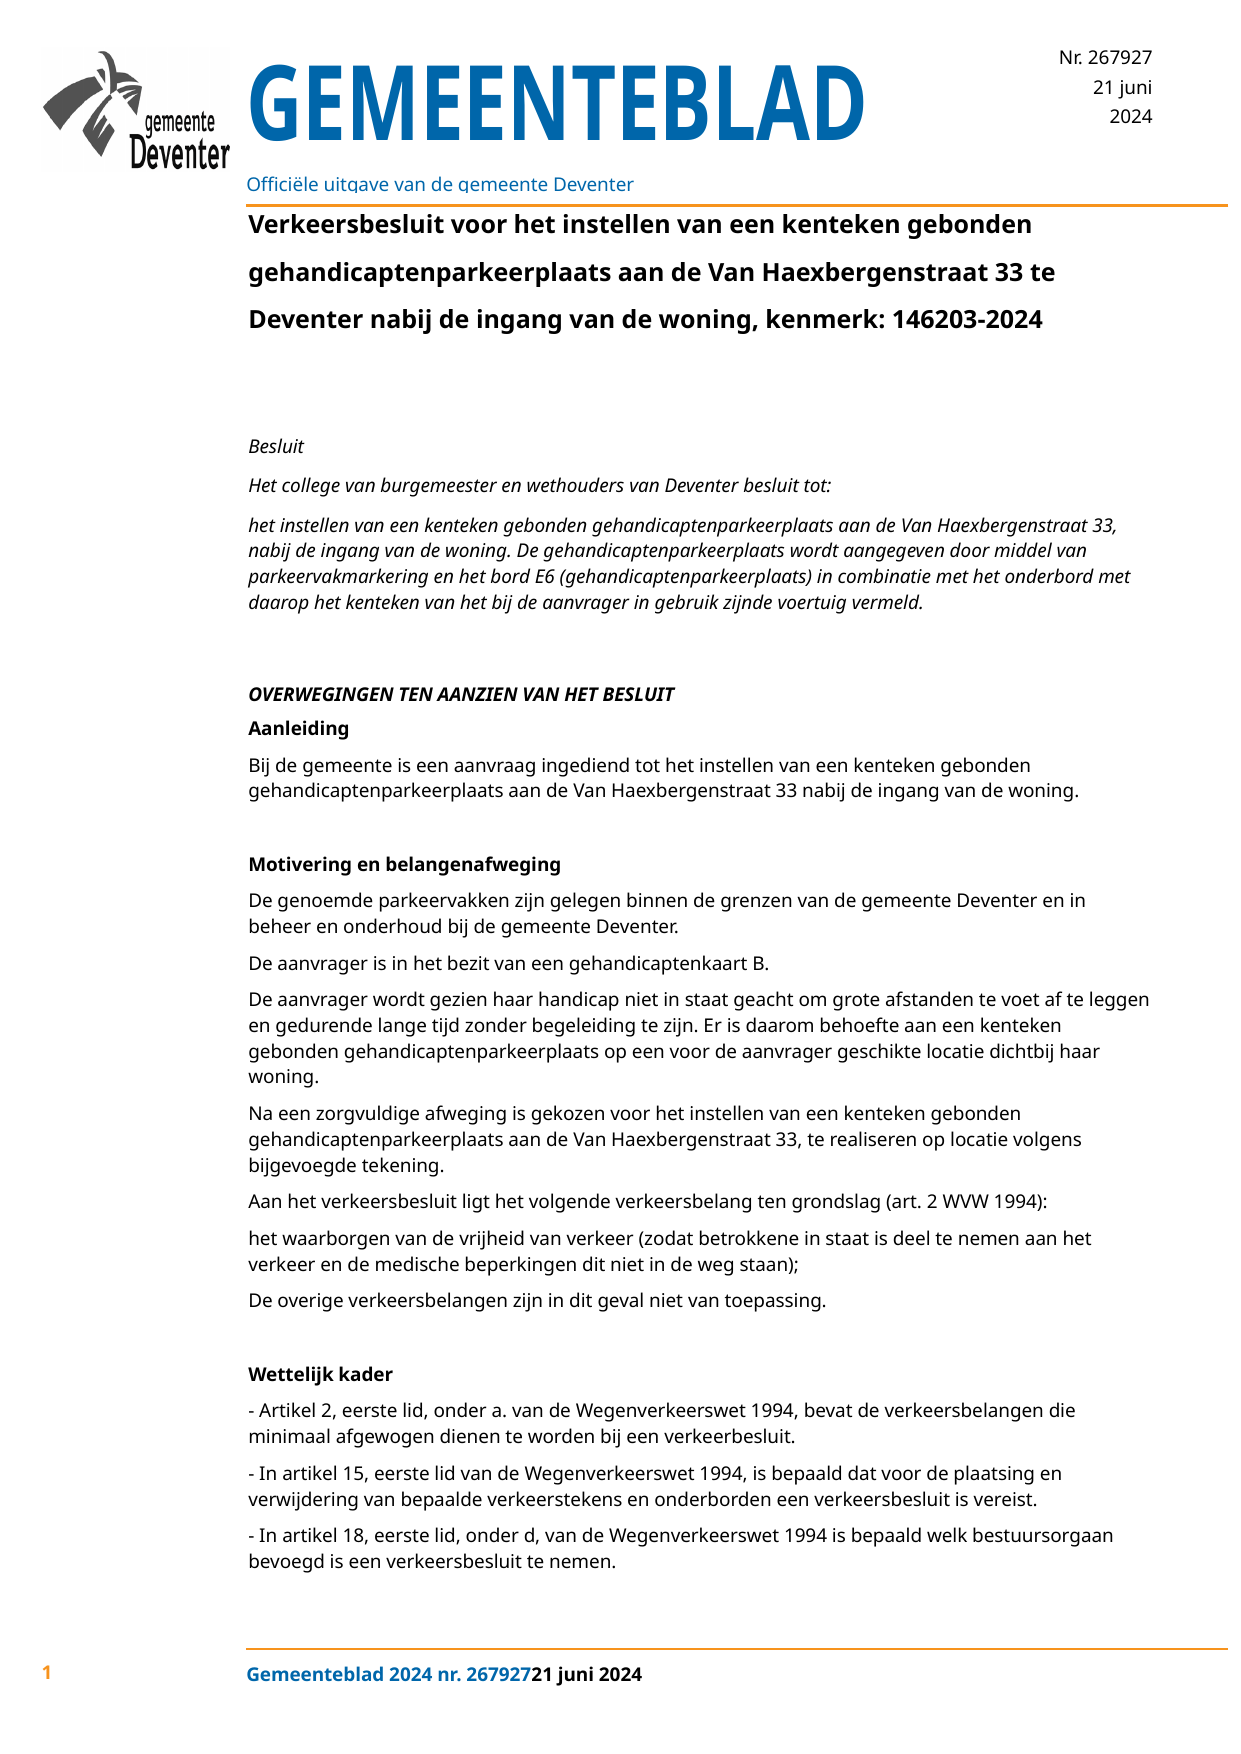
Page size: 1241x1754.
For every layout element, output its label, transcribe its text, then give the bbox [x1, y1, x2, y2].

text Na een zorgvuldige afweging is gekozen voor het instellen van een kenteken gebonden gehandicaptenparkeerplaats aan de Van Haexbergenstraat 33, te realiseren op locatie volgens bijgevoegde tekening. [248, 1100, 1152, 1178]
text Verkeersbesluit voor het instellen van een kenteken gebonden gehandicaptenparkeerplaats aan de Van Haexbergenstraat 33 te Deventer nabij de ingang van de woning, kenmerk: 146203-2024 [248, 207, 1152, 336]
text De aanvrager wordt gezien haar handicap niet in staat geacht om grote afstanden te voet af te leggen en gedurende lange tijd zonder begeleiding te zijn. Er is daarom behoefte aan een kenteken gebonden gehandicaptenparkeerplaats op een voor de aanvrager geschikte locatie dichtbij haar woning. [248, 987, 1152, 1089]
text - In artikel 18, eerste lid, onder d, van de Wegenverkeerswet 1994 is bepaald welk bestuursorgaan bevoegd is een verkeersbesluit te nemen. [248, 1522, 1152, 1574]
text het instellen van een kenteken gebonden gehandicaptenparkeerplaats aan de Van Haexbergenstraat 33, nabij de ingang van de woning. De gehandicaptenparkeerplaats wordt aangegeven door middel van parkeervakmarkering en het bord E6 (gehandicaptenparkeerplaats) in combinatie met het onderbord met daarop het kenteken van het bij de aanvrager in gebruik zijnde voertuig vermeld. [248, 512, 1152, 615]
text De aanvrager is in het bezit van een gehandicaptenkaart B. [248, 950, 1152, 976]
text Aan het verkeersbesluit ligt het volgende verkeersbelang ten grondslag (art. 2 WVW 1994): [248, 1188, 1152, 1214]
text De overige verkeersbelangen zijn in dit geval niet van toepassing. [248, 1288, 1152, 1313]
text - In artikel 15, eerste lid van de Wegenverkeerswet 1994, is bepaald dat voor de plaatsing en verwijdering van bepaalde verkeerstekens en onderborden een verkeersbesluit is vereist. [248, 1460, 1152, 1511]
text - Artikel 2, eerste lid, onder a. van de Wegenverkeerswet 1994, bevat de verkeersbelangen die minimaal afgewogen dienen te worden bij een verkeerbesluit. [248, 1398, 1152, 1449]
text De genoemde parkeervakken zijn gelegen binnen de grenzen van de gemeente Deventer en in beheer en onderhoud bij de gemeente Deventer. [248, 887, 1152, 939]
text Aanleiding [248, 715, 1152, 741]
text het waarborgen van de vrijheid van verkeer (zodat betrokkene in staat is deel te nemen aan het verkeer en de medische beperkingen dit niet in de weg staan); [248, 1225, 1152, 1277]
text Wettelijk kader [248, 1361, 1152, 1387]
text Het college van burgemeester en wethouders van Deventer besluit tot: [248, 472, 1152, 498]
text Besluit [248, 433, 1152, 459]
text Motivering en belangenafweging [248, 851, 1152, 877]
text OVERWEGINGEN TEN AANZIEN VAN HET BESLUIT [248, 681, 1152, 707]
text Bij de gemeente is een aanvraag ingediend tot het instellen van een kenteken gebonden gehandicaptenparkeerplaats aan de Van Haexbergenstraat 33 nabij de ingang van de woning. [248, 752, 1152, 803]
picture [41, 47, 231, 172]
